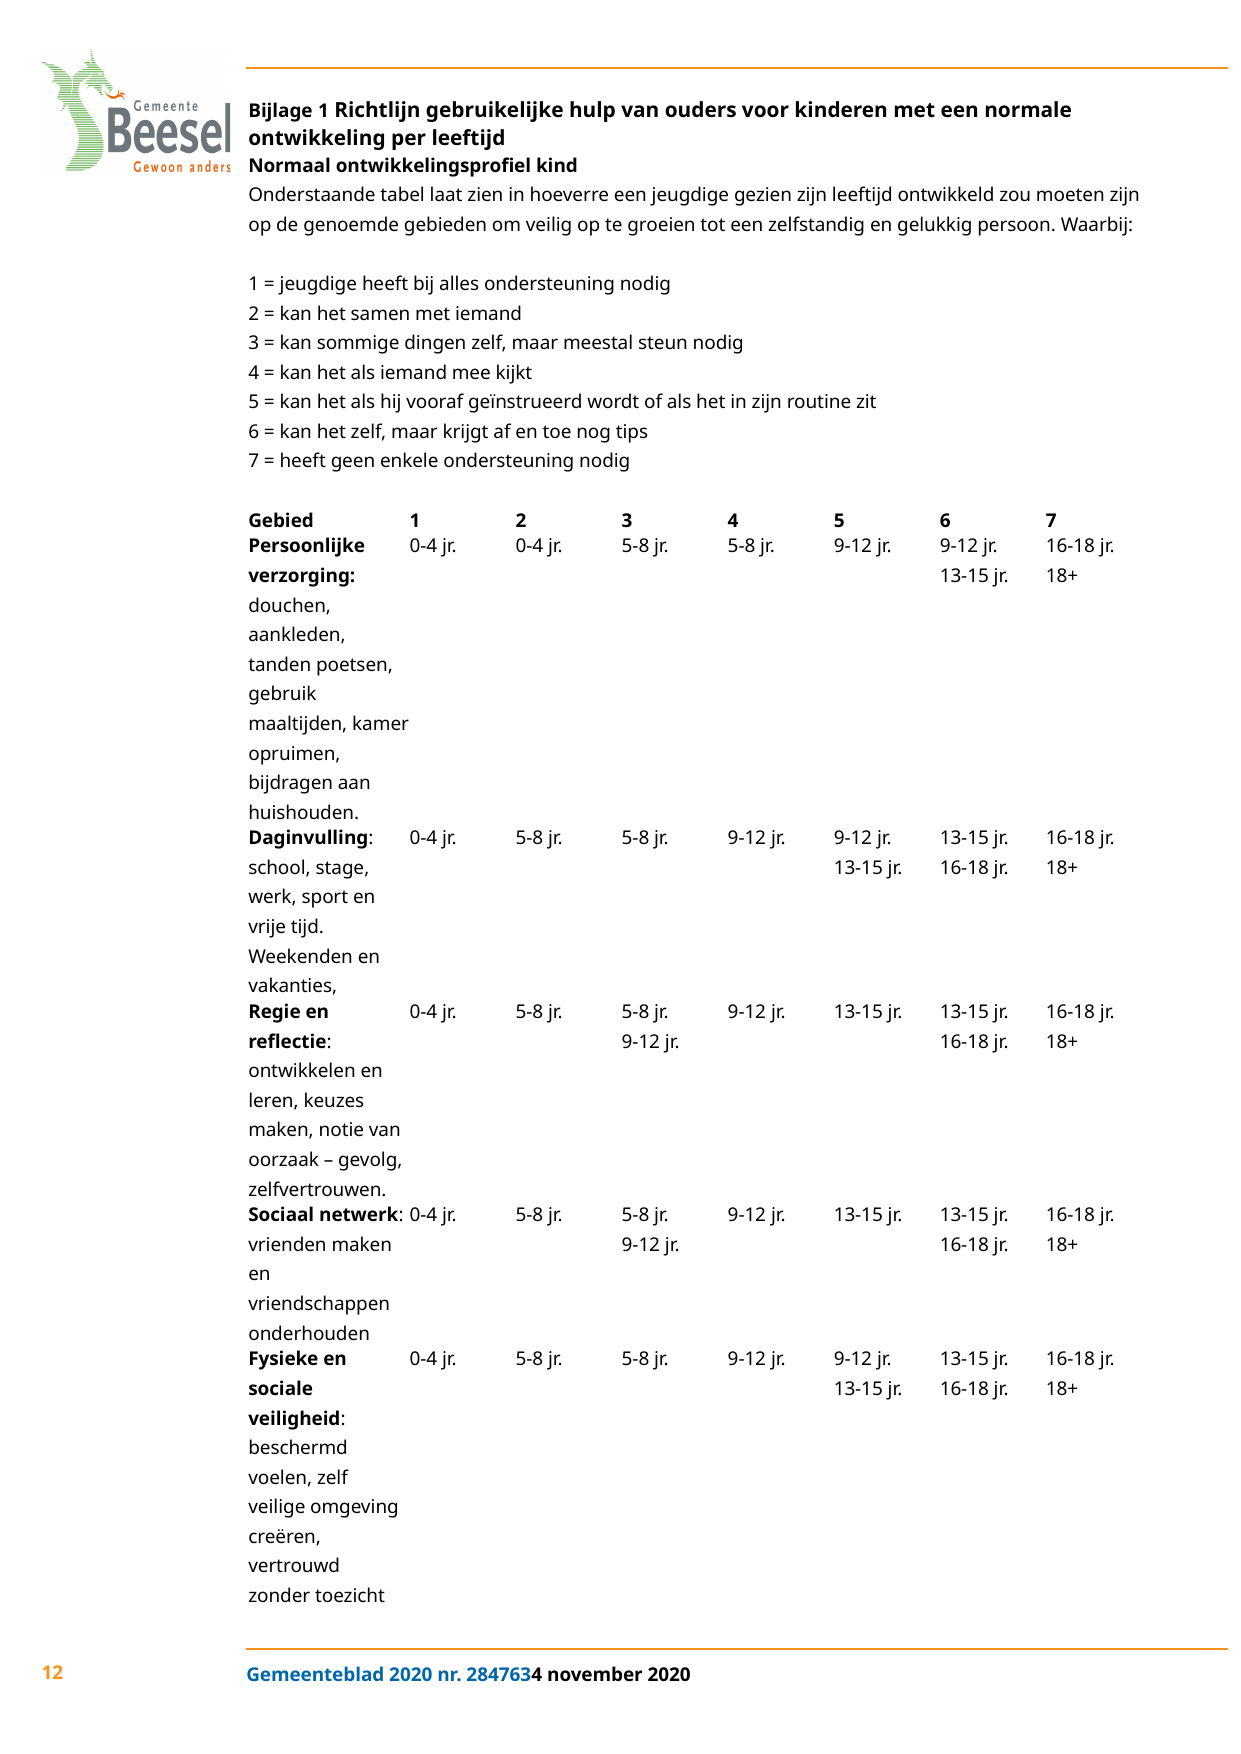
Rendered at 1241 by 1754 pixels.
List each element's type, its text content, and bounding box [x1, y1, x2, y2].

text 3 = kan sommige dingen zelf, maar meestal steun nodig [248, 329, 1152, 355]
table_cell 5-8 jr. [515, 1201, 621, 1346]
table_cell 16-18 jr. 18+ [1046, 1346, 1152, 1608]
text Onderstaande tabel laat zien in hoeverre een jeugdige gezien zijn leeftijd ontwikkeld zou moeten zijn op de genoemde gebieden om veilig op te groeien tot een zelfstandig en gelukkig persoon. Waarbij: [248, 181, 1152, 237]
table_cell Sociaal netwerk: vrienden maken en vriendschappen onderhouden [248, 1201, 409, 1346]
table_cell 13-15 jr. 16-18 jr. [940, 998, 1046, 1201]
table_cell 0-4 jr. [409, 998, 515, 1201]
text 6 = kan het zelf, maar krijgt af en toe nog tips [248, 418, 1152, 444]
text 2 = kan het samen met iemand [248, 300, 1152, 325]
table_cell Regie en reflectie: ontwikkelen en leren, keuzes maken, notie van oorzaak – gevolg, zelfvertrouwen. [248, 998, 409, 1201]
text 1 = jeugdige heeft bij alles ondersteuning nodig [248, 270, 1152, 296]
text Normaal ontwikkelingsprofiel kind [248, 152, 1152, 177]
table_cell 16-18 jr. 18+ [1046, 998, 1152, 1201]
table_cell 9-12 jr. 13-15 jr. [940, 533, 1046, 824]
table_cell 13-15 jr. 16-18 jr. [940, 1346, 1046, 1608]
table_header 4 [728, 507, 833, 533]
table_cell 0-4 jr. [409, 825, 515, 998]
table_header 5 [834, 507, 939, 533]
table_header Gebied [248, 507, 409, 533]
table_cell 9-12 jr. [728, 1346, 833, 1608]
table_header 1 [409, 507, 515, 533]
table_cell 0-4 jr. [515, 533, 621, 824]
table_cell 5-8 jr. [621, 533, 727, 824]
table_cell 9-12 jr. [728, 825, 833, 998]
table_cell 13-15 jr. 16-18 jr. [940, 825, 1046, 998]
table_cell 5-8 jr. [515, 1346, 621, 1608]
table_cell 9-12 jr. [728, 1201, 833, 1346]
table_cell 16-18 jr. 18+ [1046, 533, 1152, 824]
table_cell 9-12 jr. [728, 998, 833, 1201]
table_cell 0-4 jr. [409, 533, 515, 824]
table_cell 5-8 jr. 9-12 jr. [621, 1201, 727, 1346]
table_cell 5-8 jr. 9-12 jr. [621, 998, 727, 1201]
table_cell 13-15 jr. [834, 998, 939, 1201]
picture [41, 47, 231, 172]
table_cell 0-4 jr. [409, 1346, 515, 1608]
table_cell Persoonlijke verzorging: douchen, aankleden, tanden poetsen, gebruik maaltijden, kamer opruimen, bijdragen aan huishouden. [248, 533, 409, 824]
table_header 2 [515, 507, 621, 533]
table_cell 5-8 jr. [515, 825, 621, 998]
table_cell 5-8 jr. [728, 533, 833, 824]
text 5 = kan het als hij vooraf geïnstrueerd wordt of als het in zijn routine zit [248, 388, 1152, 414]
table_cell 9-12 jr. 13-15 jr. [834, 825, 939, 998]
table_header 6 [940, 507, 1046, 533]
table_cell 5-8 jr. [515, 998, 621, 1201]
table_header 3 [621, 507, 727, 533]
table_cell Daginvulling: school, stage, werk, sport en vrije tijd. Weekenden en vakanties, [248, 825, 409, 998]
text 7 = heeft geen enkele ondersteuning nodig [248, 448, 1152, 473]
table_cell 16-18 jr. 18+ [1046, 1201, 1152, 1346]
table_header 7 [1046, 507, 1152, 533]
table_cell 13-15 jr. 16-18 jr. [940, 1201, 1046, 1346]
table_cell 9-12 jr. [834, 533, 939, 824]
text 4 = kan het als iemand mee kijkt [248, 359, 1152, 384]
table_cell 13-15 jr. [834, 1201, 939, 1346]
table_cell 16-18 jr. 18+ [1046, 825, 1152, 998]
table_cell Fysieke en sociale veiligheid: beschermd voelen, zelf veilige omgeving creëren, vertrouwd zonder toezicht [248, 1346, 409, 1608]
table_cell 0-4 jr. [409, 1201, 515, 1346]
table_cell 5-8 jr. [621, 1346, 727, 1608]
table_cell 5-8 jr. [621, 825, 727, 998]
text Bijlage 1 Richtlijn gebruikelijke hulp van ouders voor kinderen met een normale ontwikkeling per leeftijd [248, 95, 1152, 152]
table_cell 9-12 jr. 13-15 jr. [834, 1346, 939, 1608]
